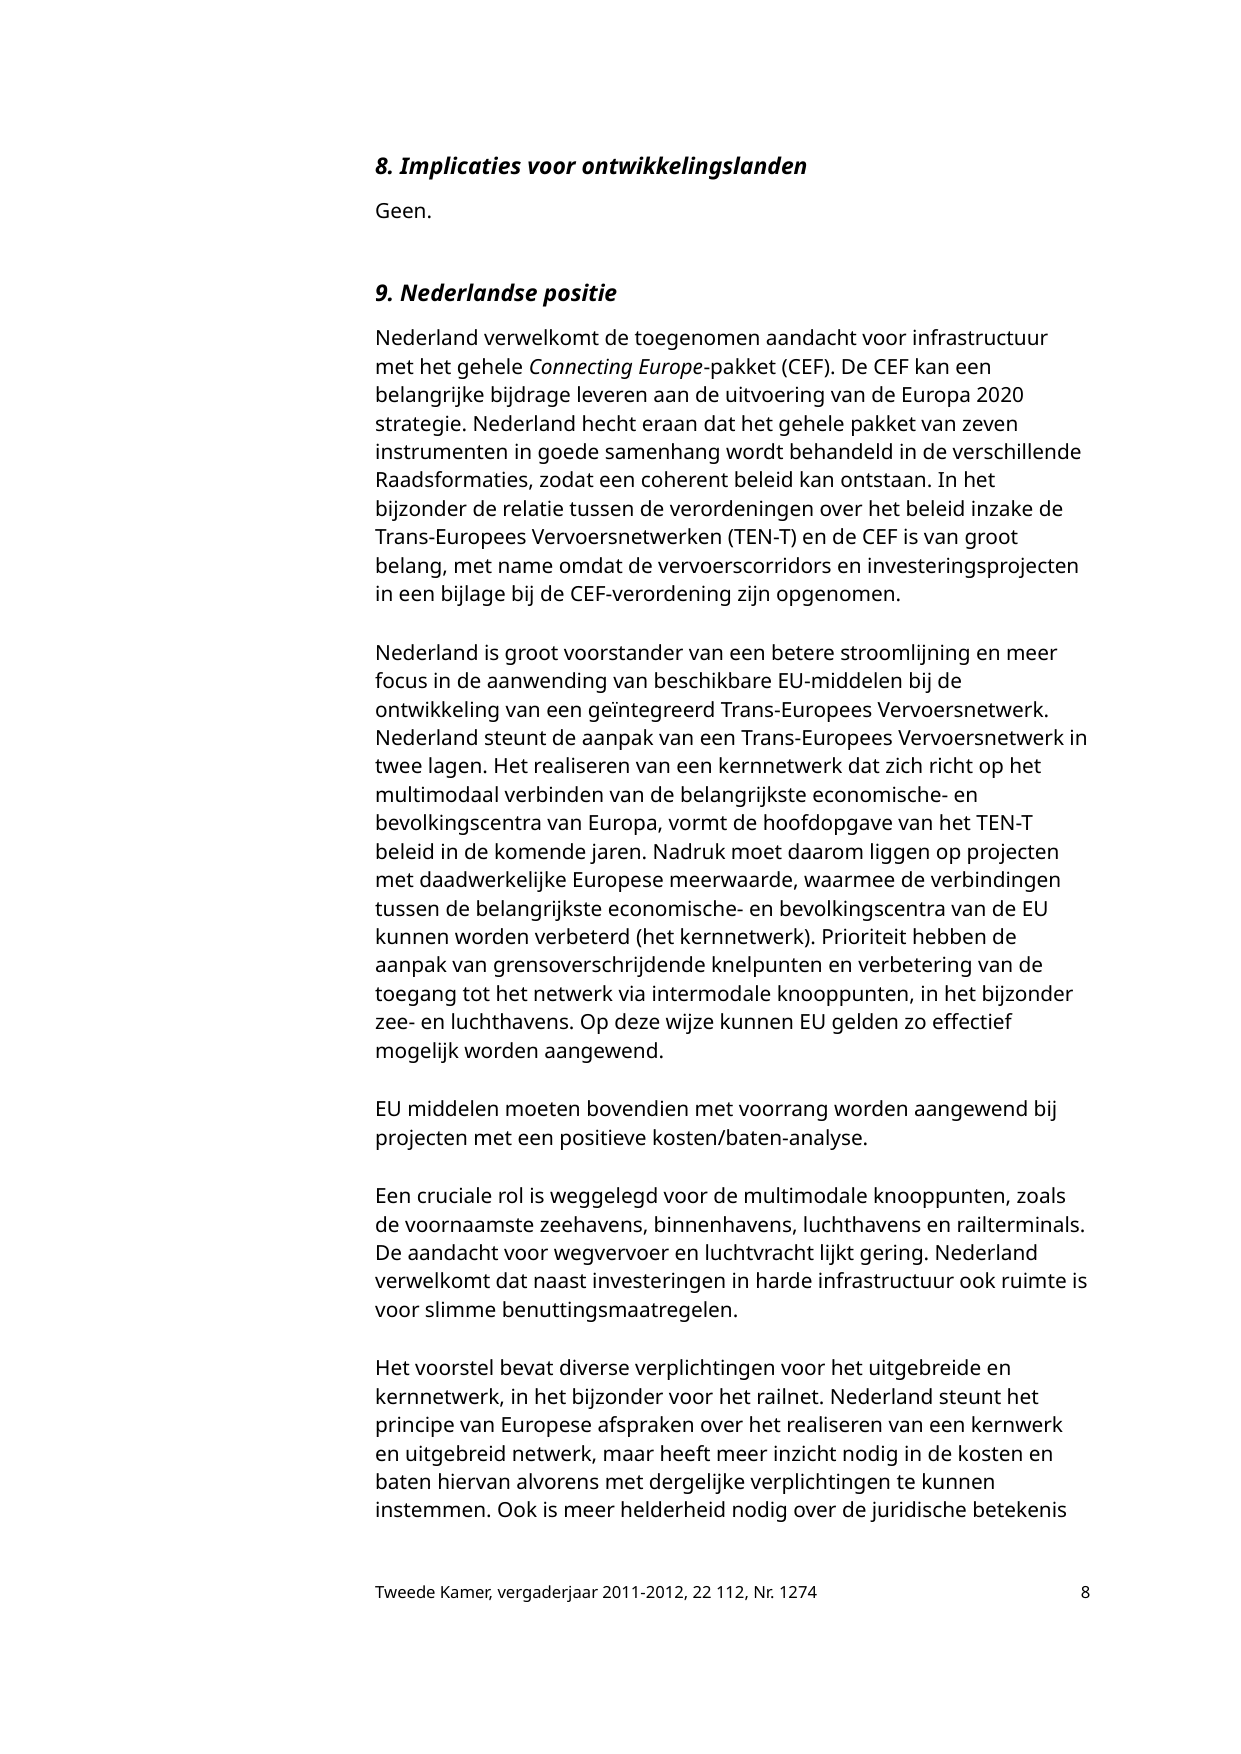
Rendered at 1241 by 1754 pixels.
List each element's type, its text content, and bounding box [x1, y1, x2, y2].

text Nederland verwelkomt de toegenomen aandacht voor infrastructuur met het gehele Connecting Europe-pakket (CEF). De CEF kan een belangrijke bijdrage leveren aan de uitvoering van de Europa 2020 strategie. Nederland hecht eraan dat het gehele pakket van zeven instrumenten in goede samenhang wordt behandeld in de verschillende Raadsformaties, zodat een coherent beleid kan ontstaan. In het bijzonder de relatie tussen de verordeningen over het beleid inzake de Trans-Europees Vervoersnetwerken (TEN-T) en de CEF is van groot belang, met name omdat de vervoerscorridors en investeringsprojecten in een bijlage bij de CEF-verordening zijn opgenomen. [375, 323, 1090, 608]
subtitle 8. Implicaties voor ontwikkelingslanden [375, 150, 1090, 181]
text Het voorstel bevat diverse verplichtingen voor het uitgebreide en kernnetwerk, in het bijzonder voor het railnet. Nederland steunt het principe van Europese afspraken over het realiseren van een kernwerk en uitgebreid netwerk, maar heeft meer inzicht nodig in de kosten en baten hiervan alvorens met dergelijke verplichtingen te kunnen instemmen. Ook is meer helderheid nodig over de juridische betekenis [375, 1353, 1090, 1524]
text Geen. [375, 196, 1090, 225]
text EU middelen moeten bovendien met voorrang worden aangewend bij projecten met een positieve kosten/baten-analyse. [375, 1094, 1090, 1151]
text Een cruciale rol is weggelegd voor de multimodale knooppunten, zoals de voornaamste zeehavens, binnenhavens, luchthavens en railterminals. De aandacht voor wegvervoer en luchtvracht lijkt gering. Nederland verwelkomt dat naast investeringen in harde infrastructuur ook ruimte is voor slimme benuttingsmaatregelen. [375, 1181, 1090, 1323]
text Nederland is groot voorstander van een betere stroomlijning en meer focus in de aanwending van beschikbare EU-middelen bij de ontwikkeling van een geïntegreerd Trans-Europees Vervoersnetwerk. Nederland steunt de aanpak van een Trans-Europees Vervoersnetwerk in twee lagen. Het realiseren van een kernnetwerk dat zich richt op het multimodaal verbinden van de belangrijkste economische- en bevolkingscentra van Europa, vormt de hoofdopgave van het TEN-T beleid in de komende jaren. Nadruk moet daarom liggen op projecten met daadwerkelijke Europese meerwaarde, waarmee de verbindingen tussen de belangrijkste economische- en bevolkingscentra van de EU kunnen worden verbeterd (het kernnetwerk). Prioriteit hebben de aanpak van grensoverschrijdende knelpunten en verbetering van de toegang tot het netwerk via intermodale knooppunten, in het bijzonder zee- en luchthavens. Op deze wijze kunnen EU gelden zo effectief mogelijk worden aangewend. [375, 638, 1090, 1064]
subtitle 9. Nederlandse positie [375, 277, 1090, 308]
